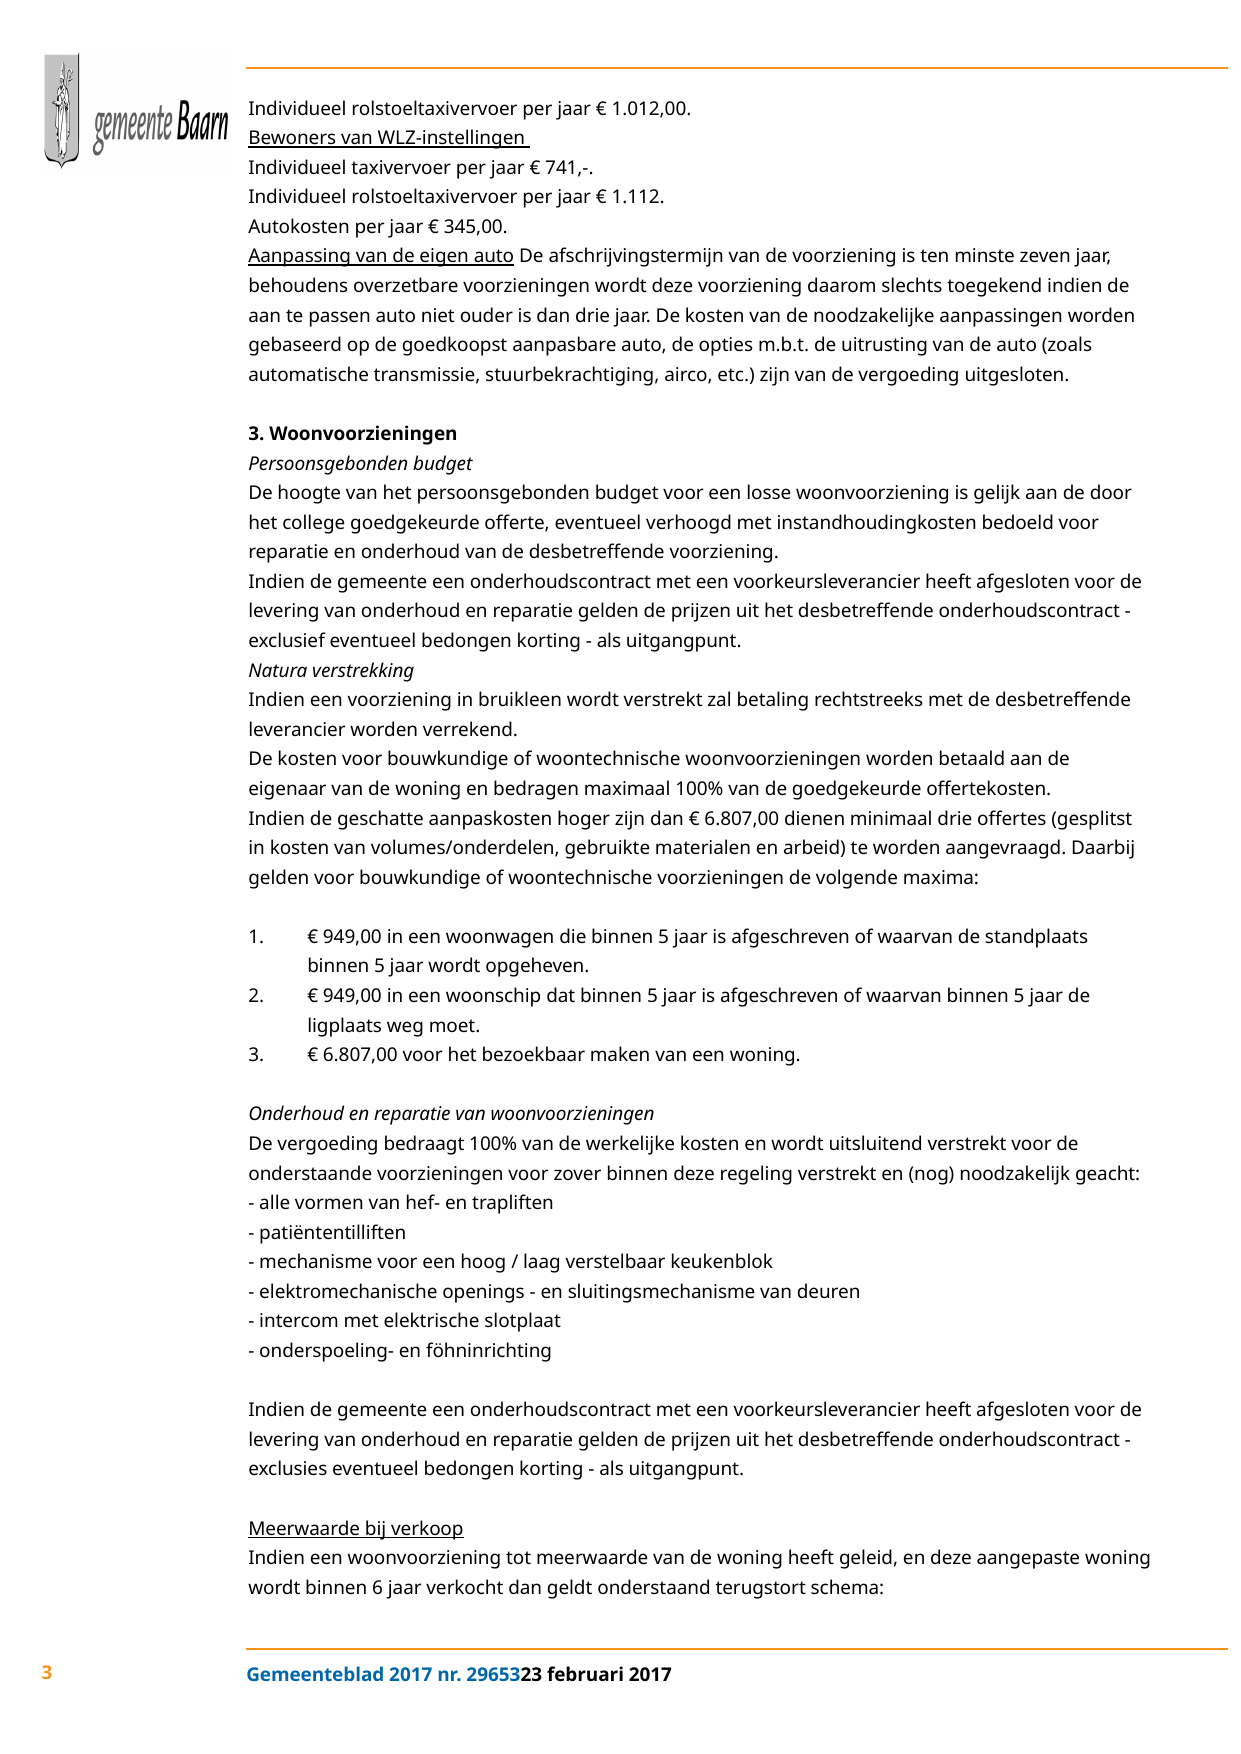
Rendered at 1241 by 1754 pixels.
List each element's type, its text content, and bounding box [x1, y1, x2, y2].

text Indien een woonvoorziening tot meerwaarde van de woning heeft geleid, en deze aangepaste woning wordt binnen 6 jaar verkocht dan geldt onderstaand terugstort schema: [248, 1544, 1152, 1600]
list € 949,00 in een woonwagen die binnen 5 jaar is afgeschreven of waarvan de standplaats binnen 5 jaar wordt opgeheven. [248, 923, 1152, 978]
list € 6.807,00 voor het bezoekbaar maken van een woning. [248, 1041, 1152, 1067]
text Bewoners van WLZ-instellingen [248, 124, 1152, 150]
text De kosten voor bouwkundige of woontechnische woonvoorzieningen worden betaald aan de eigenaar van de woning en bedragen maximaal 100% van de goedgekeurde offertekosten. [248, 746, 1152, 801]
text Individueel rolstoeltaxivervoer per jaar € 1.112. [248, 183, 1152, 209]
text Individueel taxivervoer per jaar € 741,-. [248, 154, 1152, 180]
text - patiëntentilliften [248, 1219, 1152, 1245]
text - elektromechanische openings - en sluitingsmechanisme van deuren [248, 1278, 1152, 1304]
text De hoogte van het persoonsgebonden budget voor een losse woonvoorziening is gelijk aan de door het college goedgekeurde offerte, eventueel verhoogd met instandhoudingkosten bedoeld voor reparatie en onderhoud van de desbetreffende voorziening. [248, 479, 1152, 564]
text - intercom met elektrische slotplaat [248, 1308, 1152, 1333]
text Natura verstrekking [248, 657, 1152, 683]
text Indien de geschatte aanpaskosten hoger zijn dan € 6.807,00 dienen minimaal drie offertes (gesplitst in kosten van volumes/onderdelen, gebruikte materialen en arbeid) te worden aangevraagd. Daarbij gelden voor bouwkundige of woontechnische voorzieningen de volgende maxima: [248, 805, 1152, 890]
picture [41, 47, 231, 172]
list € 949,00 in een woonschip dat binnen 5 jaar is afgeschreven of waarvan binnen 5 jaar de ligplaats weg moet. [248, 982, 1152, 1038]
text Autokosten per jaar € 345,00. [248, 213, 1152, 239]
text Persoonsgebonden budget [248, 450, 1152, 476]
text Onderhoud en reparatie van woonvoorzieningen [248, 1101, 1152, 1126]
text - alle vormen van hef- en trapliften [248, 1189, 1152, 1215]
text De vergoeding bedraagt 100% van de werkelijke kosten en wordt uitsluitend verstrekt voor de onderstaande voorzieningen voor zover binnen deze regeling verstrekt en (nog) noodzakelijk geacht: [248, 1130, 1152, 1186]
text Indien de gemeente een onderhoudscontract met een voorkeursleverancier heeft afgesloten voor de levering van onderhoud en reparatie gelden de prijzen uit het desbetreffende onderhoudscontract - exclusies eventueel bedongen korting - als uitgangpunt. [248, 1396, 1152, 1481]
text Meerwaarde bij verkoop [248, 1515, 1152, 1541]
text Individueel rolstoeltaxivervoer per jaar € 1.012,00. [248, 95, 1152, 121]
text Indien de gemeente een onderhoudscontract met een voorkeursleverancier heeft afgesloten voor de levering van onderhoud en reparatie gelden de prijzen uit het desbetreffende onderhoudscontract - exclusief eventueel bedongen korting - als uitgangpunt. [248, 568, 1152, 653]
text Aanpassing van de eigen auto De afschrijvingstermijn van de voorziening is ten minste zeven jaar, behoudens overzetbare voorzieningen wordt deze voorziening daarom slechts toegekend indien de aan te passen auto niet ouder is dan drie jaar. De kosten van de noodzakelijke aanpassingen worden gebaseerd op de goedkoopst aanpasbare auto, de opties m.b.t. de uitrusting van de auto (zoals automatische transmissie, stuurbekrachtiging, airco, etc.) zijn van de vergoeding uitgesloten. [248, 243, 1152, 387]
text 3. Woonvoorzieningen [248, 420, 1152, 446]
text - mechanisme voor een hoog / laag verstelbaar keukenblok [248, 1248, 1152, 1274]
text Indien een voorziening in bruikleen wordt verstrekt zal betaling rechtstreeks met de desbetreffende leverancier worden verrekend. [248, 686, 1152, 742]
text - onderspoeling- en föhninrichting [248, 1337, 1152, 1363]
